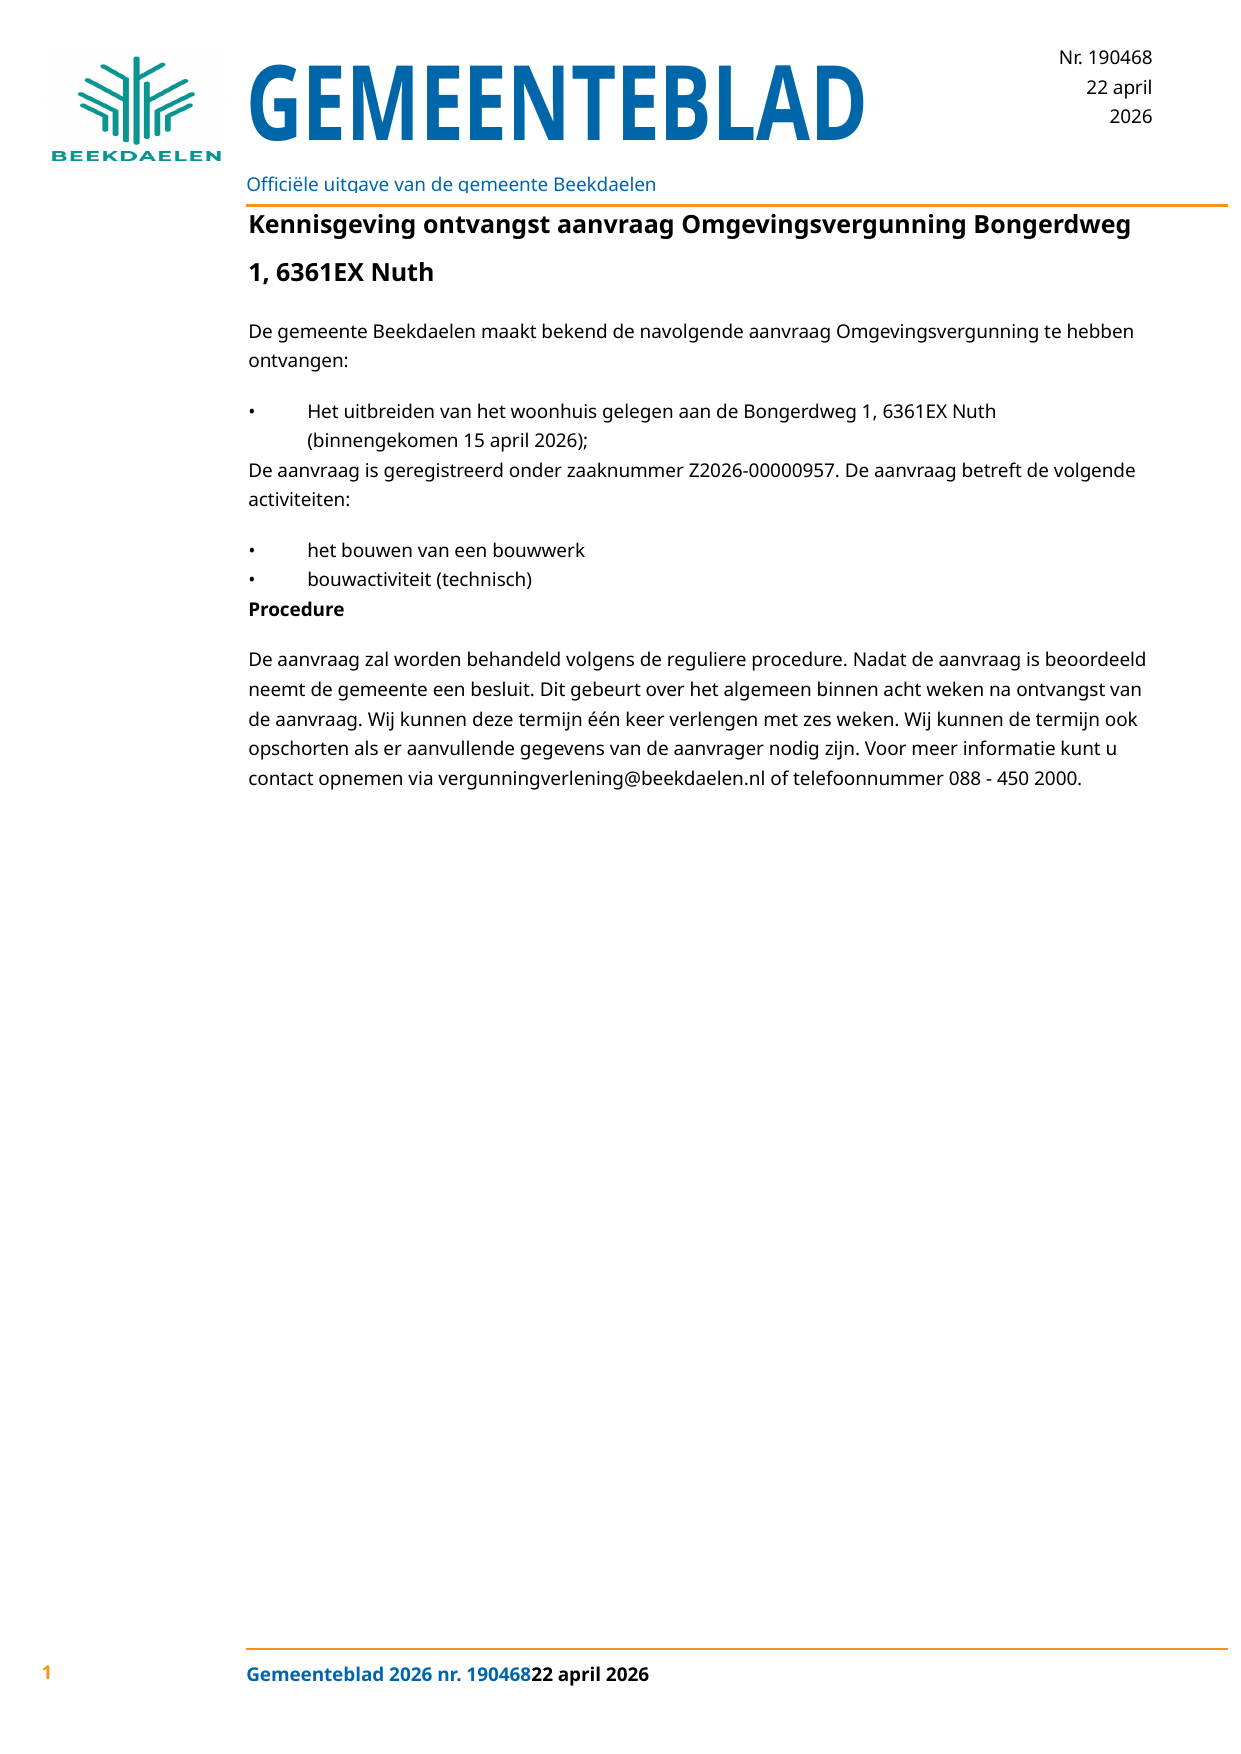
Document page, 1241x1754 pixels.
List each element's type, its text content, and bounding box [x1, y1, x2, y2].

text De aanvraag is geregistreerd onder zaaknummer Z2026-00000957. De aanvraag betreft de volgende activiteiten: [248, 457, 1152, 512]
text De gemeente Beekdaelen maakt bekend de navolgende aanvraag Omgevingsvergunning te hebben ontvangen: [248, 318, 1152, 373]
text Procedure [248, 596, 1152, 622]
list Het uitbreiden van het woonhuis gelegen aan de Bongerdweg 1, 6361EX Nuth (binnengekomen 15 april 2026); [248, 398, 1152, 453]
list het bouwen van een bouwwerk [248, 537, 1152, 563]
picture [41, 47, 231, 172]
text Kennisgeving ontvangst aanvraag Omgevingsvergunning Bongerdweg 1, 6361EX Nuth [248, 207, 1152, 288]
list bouwactiviteit (technisch) [248, 567, 1152, 592]
text De aanvraag zal worden behandeld volgens de reguliere procedure. Nadat de aanvraag is beoordeeld neemt de gemeente een besluit. Dit gebeurt over het algemeen binnen acht weken na ontvangst van de aanvraag. Wij kunnen deze termijn één keer verlengen met zes weken. Wij kunnen de termijn ook opschorten als er aanvullende gegevens van de aanvrager nodig zijn. Voor meer informatie kunt u contact opnemen via vergunningverlening@beekdaelen.nl of telefoonnummer 088 - 450 2000. [248, 647, 1152, 791]
